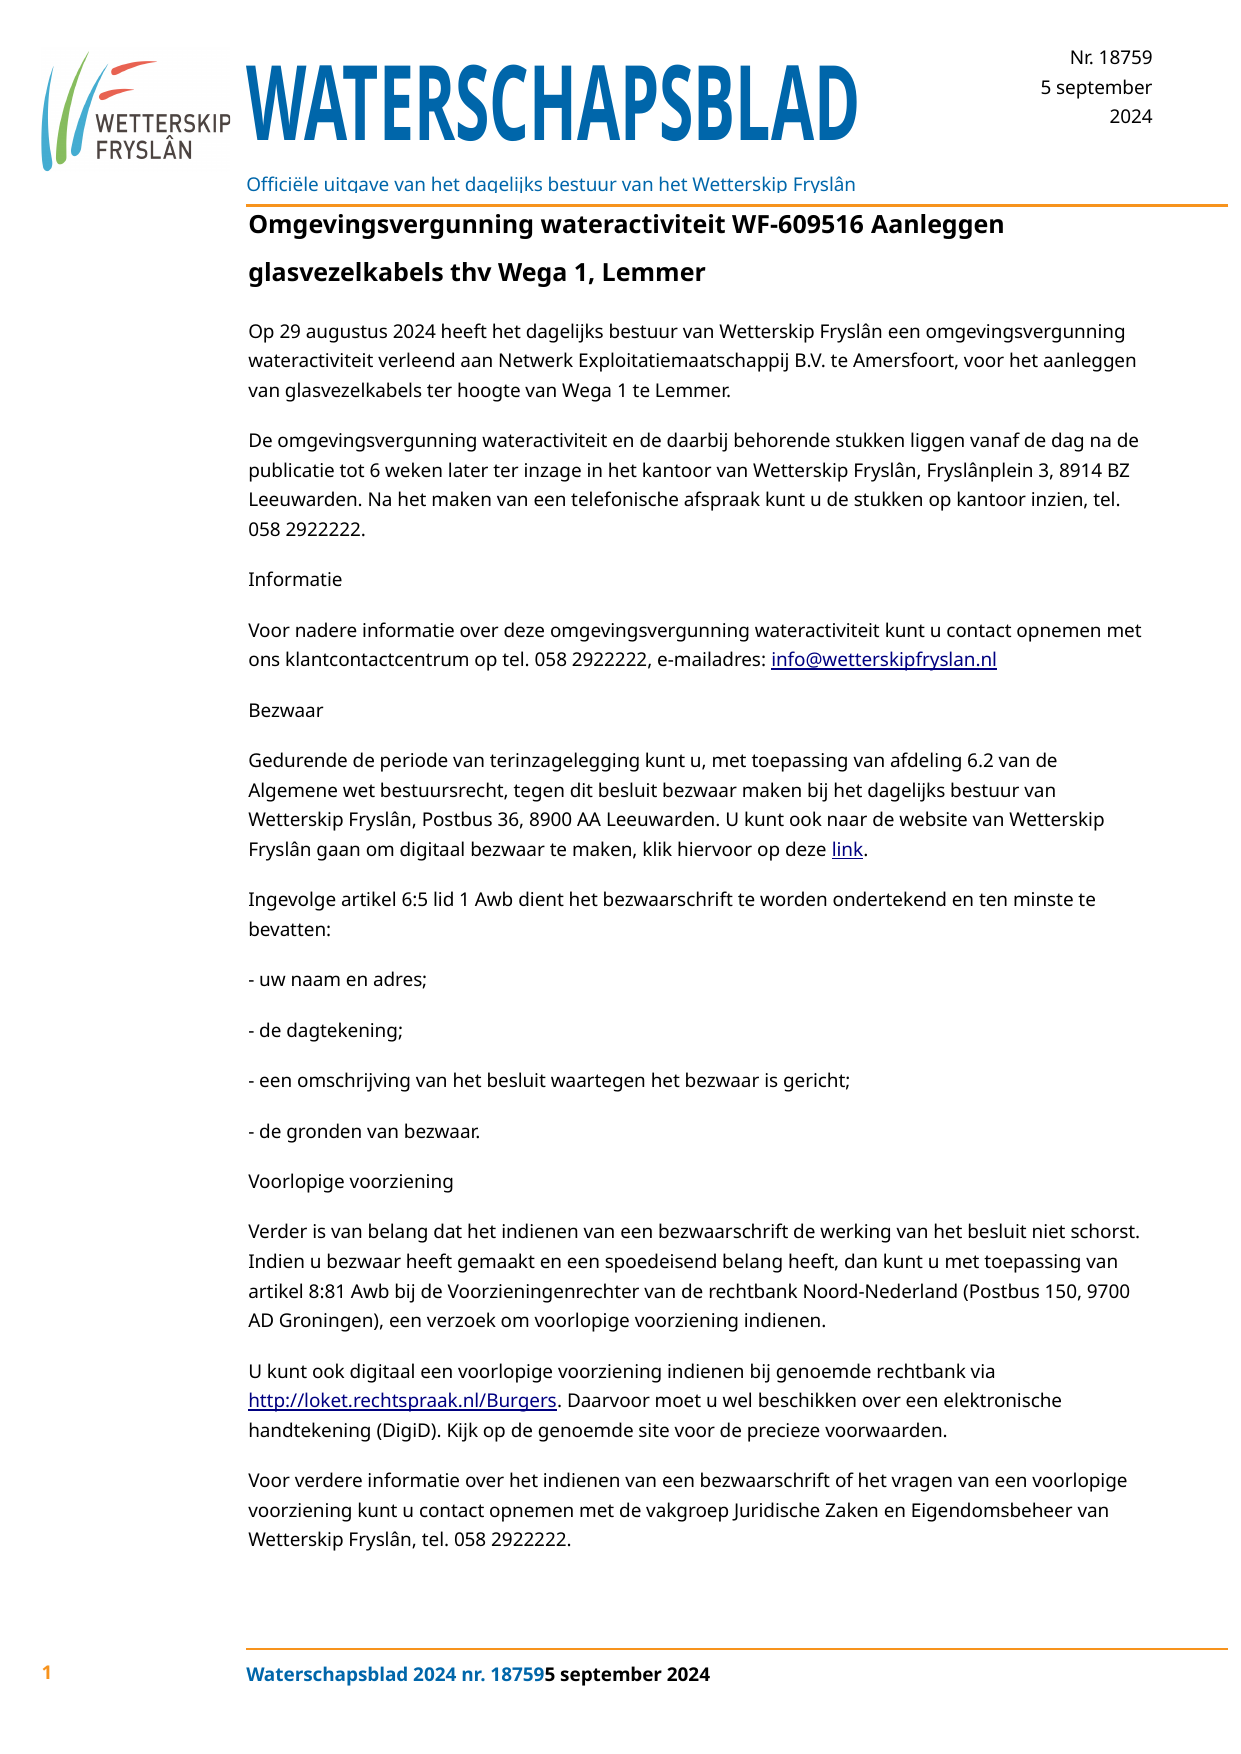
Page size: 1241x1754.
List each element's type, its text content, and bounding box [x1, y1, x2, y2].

text Gedurende de periode van terinzagelegging kunt u, met toepassing van afdeling 6.2 van de Algemene wet bestuursrecht, tegen dit besluit bezwaar maken bij het dagelijks bestuur van Wetterskip Fryslân, Postbus 36, 8900 AA Leeuwarden. U kunt ook naar de website van Wetterskip Fryslân gaan om digitaal bezwaar te maken, klik hiervoor op deze link. [248, 747, 1152, 862]
text Voorlopige voorziening [248, 1168, 1152, 1194]
text U kunt ook digitaal een voorlopige voorziening indienen bij genoemde rechtbank via http://loket.rechtspraak.nl/Burgers. Daarvoor moet u wel beschikken over een elektronische handtekening (DigiD). Kijk op de genoemde site voor de precieze voorwaarden. [248, 1358, 1152, 1443]
text - de gronden van bezwaar. [248, 1118, 1152, 1144]
text - de dagtekening; [248, 1017, 1152, 1043]
text Bezwaar [248, 697, 1152, 723]
text Voor verdere informatie over het indienen van een bezwaarschrift of het vragen van een voorlopige voorziening kunt u contact opnemen met de vakgroep Juridische Zaken en Eigendomsbeheer van Wetterskip Fryslân, tel. 058 2922222. [248, 1467, 1152, 1552]
text Informatie [248, 567, 1152, 592]
text Op 29 augustus 2024 heeft het dagelijks bestuur van Wetterskip Fryslân een omgevingsvergunning wateractiviteit verleend aan Netwerk Exploitatiemaatschappij B.V. te Amersfoort, voor het aanleggen van glasvezelkabels ter hoogte van Wega 1 te Lemmer. [248, 318, 1152, 403]
text De omgevingsvergunning wateractiviteit en de daarbij behorende stukken liggen vanaf de dag na de publicatie tot 6 weken later ter inzage in het kantoor van Wetterskip Fryslân, Fryslânplein 3, 8914 BZ Leeuwarden. Na het maken van een telefonische afspraak kunt u de stukken op kantoor inzien, tel. 058 2922222. [248, 427, 1152, 542]
picture [41, 47, 231, 172]
text Omgevingsvergunning wateractiviteit WF-609516 Aanleggen glasvezelkabels thv Wega 1, Lemmer [248, 207, 1152, 288]
text Verder is van belang dat het indienen van een bezwaarschrift de werking van het besluit niet schorst. Indien u bezwaar heeft gemaakt en een spoedeisend belang heeft, dan kunt u met toepassing van artikel 8:81 Awb bij de Voorzieningenrechter van de rechtbank Noord-Nederland (Postbus 150, 9700 AD Groningen), een verzoek om voorlopige voorziening indienen. [248, 1219, 1152, 1333]
text - uw naam en adres; [248, 967, 1152, 992]
text Ingevolge artikel 6:5 lid 1 Awb dient het bezwaarschrift te worden ondertekend en ten minste te bevatten: [248, 887, 1152, 942]
text - een omschrijving van het besluit waartegen het bezwaar is gericht; [248, 1067, 1152, 1093]
text Voor nadere informatie over deze omgevingsvergunning wateractiviteit kunt u contact opnemen met ons klantcontactcentrum op tel. 058 2922222, e-mailadres: info@wetterskipfryslan.nl [248, 617, 1152, 672]
